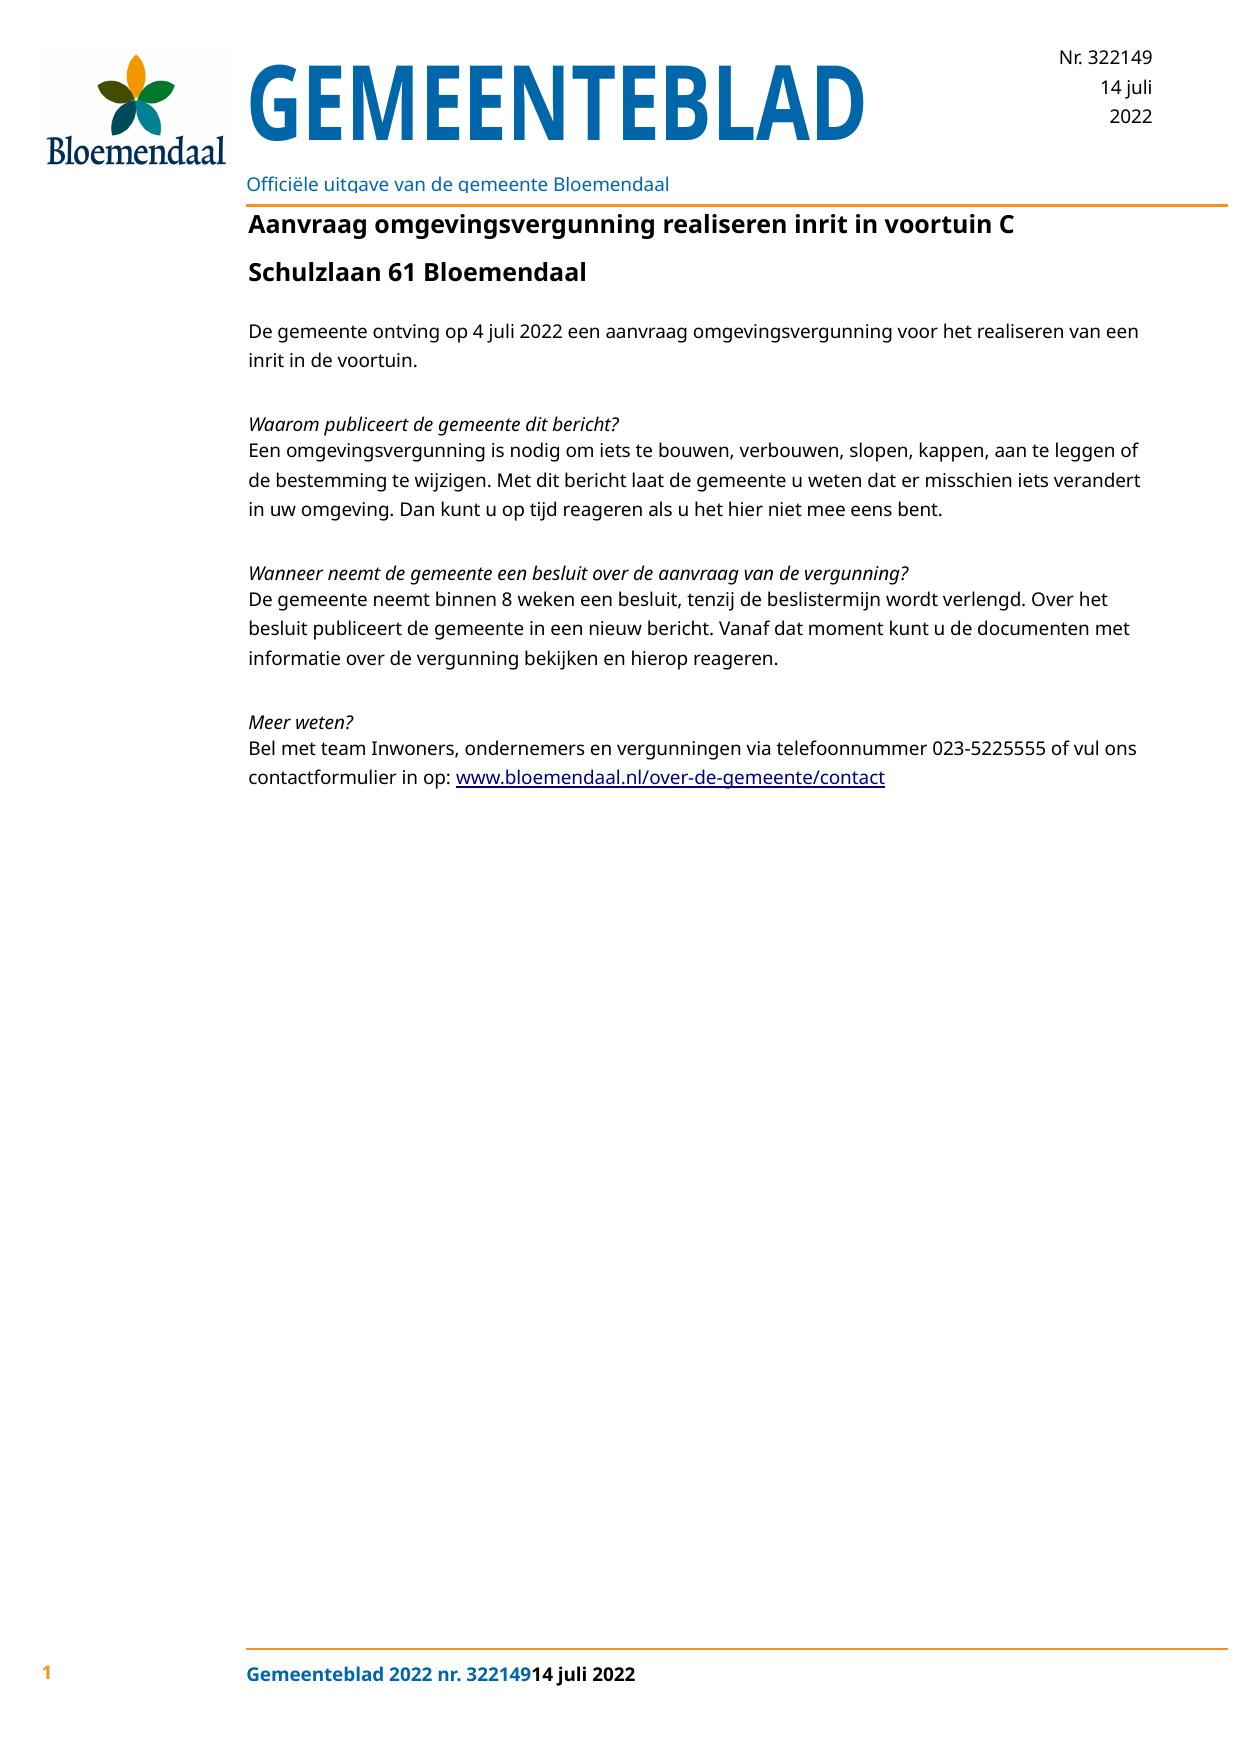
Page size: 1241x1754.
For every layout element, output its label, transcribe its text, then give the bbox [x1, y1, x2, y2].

text Waarom publiceert de gemeente dit bericht? [248, 411, 1152, 437]
text De gemeente ontving op 4 juli 2022 een aanvraag omgevingsvergunning voor het realiseren van een inrit in de voortuin. [248, 318, 1152, 373]
text De gemeente neemt binnen 8 weken een besluit, tenzij de beslistermijn wordt verlengd. Over het besluit publiceert de gemeente in een nieuw bericht. Vanaf dat moment kunt u de documenten met informatie over de vergunning bekijken en hierop reageren. [248, 586, 1152, 671]
picture [41, 47, 231, 172]
text Een omgevingsvergunning is nodig om iets te bouwen, verbouwen, slopen, kappen, aan te leggen of de bestemming te wijzigen. Met dit bericht laat de gemeente u weten dat er misschien iets verandert in uw omgeving. Dan kunt u op tijd reageren als u het hier niet mee eens bent. [248, 437, 1152, 522]
text Bel met team Inwoners, ondernemers en vergunningen via telefoonnummer 023-5225555 of vul ons contactformulier in op: www.bloemendaal.nl/over-de-gemeente/contact [248, 735, 1152, 790]
text Aanvraag omgevingsvergunning realiseren inrit in voortuin C Schulzlaan 61 Bloemendaal [248, 207, 1152, 288]
text Wanneer neemt de gemeente een besluit over de aanvraag van de vergunning? [248, 560, 1152, 586]
text Meer weten? [248, 709, 1152, 735]
